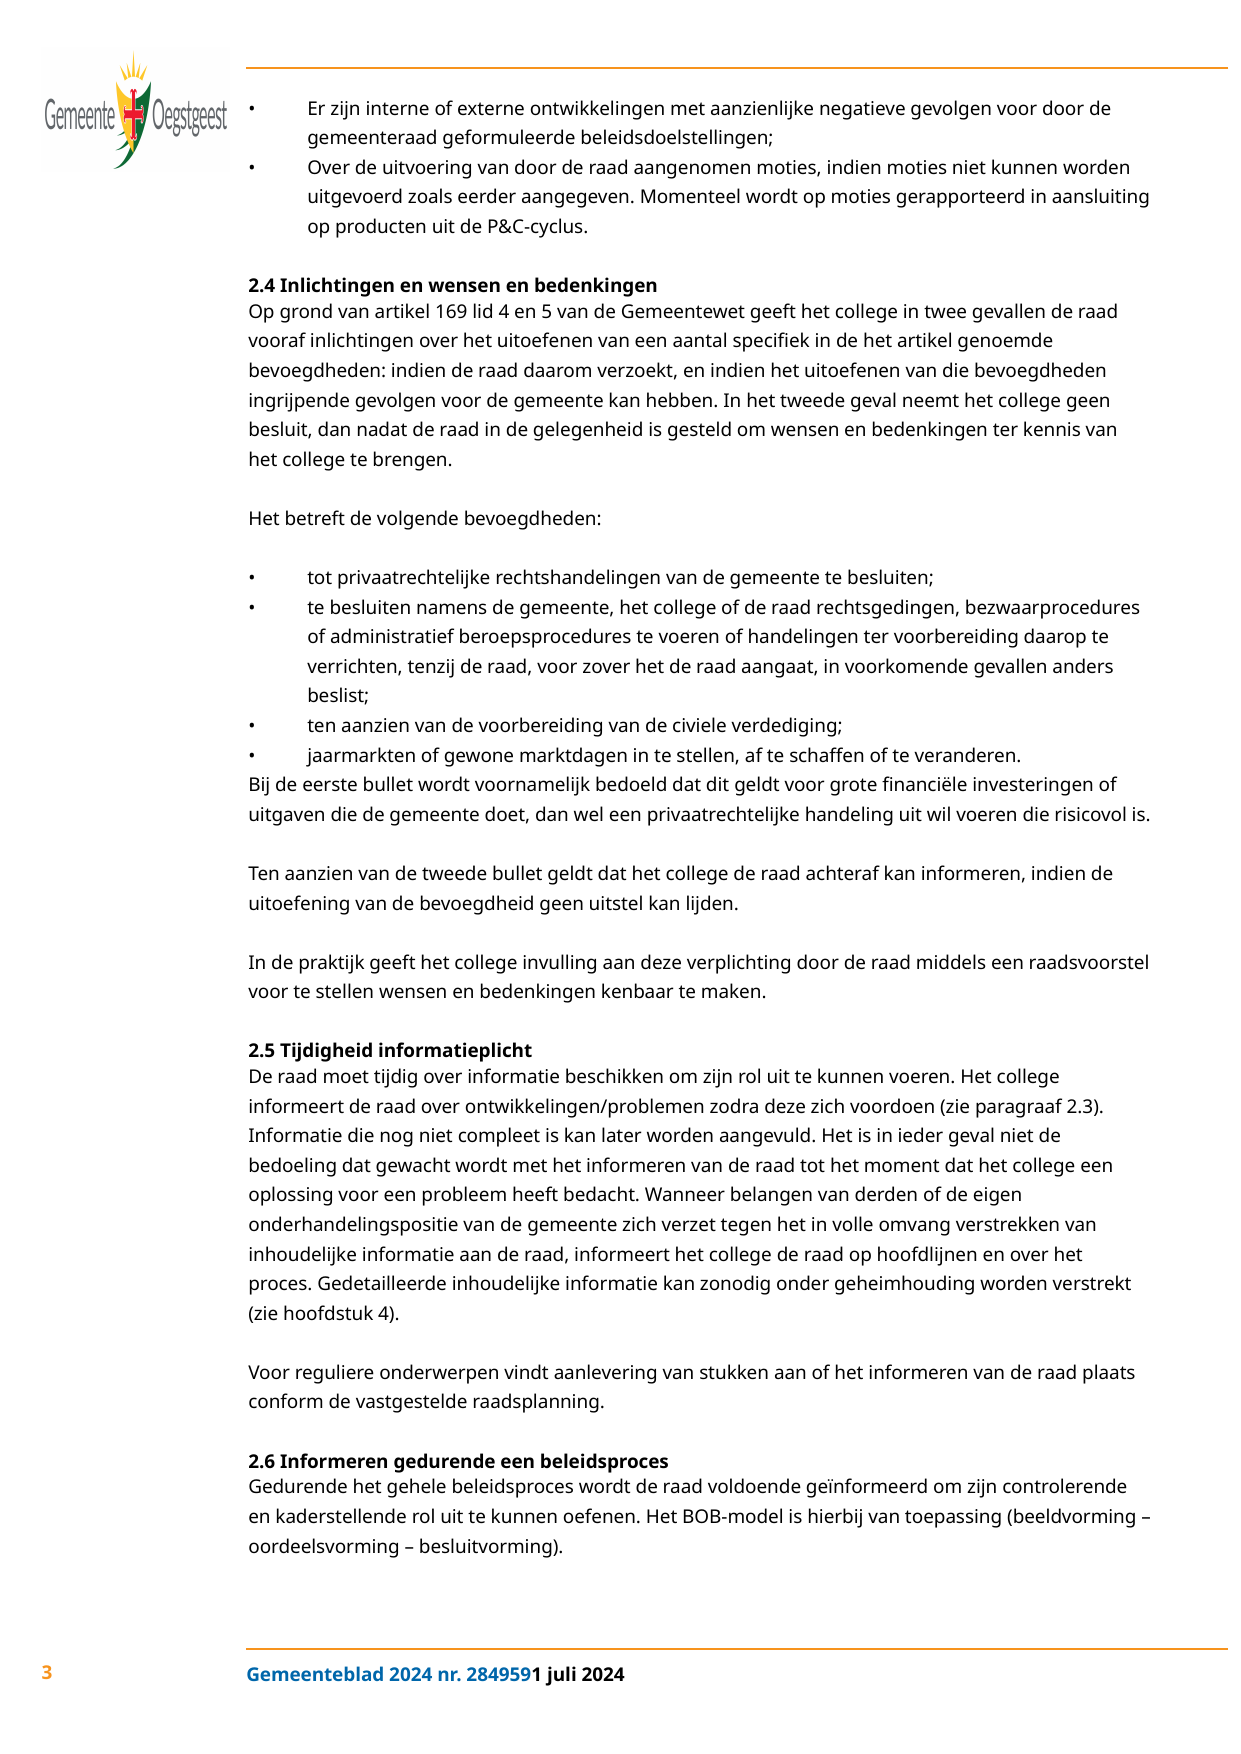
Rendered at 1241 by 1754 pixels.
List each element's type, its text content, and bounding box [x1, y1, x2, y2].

text Op grond van artikel 169 lid 4 en 5 van de Gemeentewet geeft het college in twee gevallen de raad vooraf inlichtingen over het uitoefenen van een aantal specifiek in de het artikel genoemde bevoegdheden: indien de raad daarom verzoekt, en indien het uitoefenen van die bevoegdheden ingrijpende gevolgen voor de gemeente kan hebben. In het tweede geval neemt het college geen besluit, dan nadat de raad in de gelegenheid is gesteld om wensen en bedenkingen ter kennis van het college te brengen. [248, 298, 1152, 472]
text Bij de eerste bullet wordt voornamelijk bedoeld dat dit geldt voor grote financiële investeringen of uitgaven die de gemeente doet, dan wel een privaatrechtelijke handeling uit wil voeren die risicovol is. [248, 771, 1152, 827]
text Ten aanzien van de tweede bullet geldt dat het college de raad achteraf kan informeren, indien de uitoefening van de bevoegdheid geen uitstel kan lijden. [248, 860, 1152, 915]
text 2.6 Informeren gedurende een beleidsproces [248, 1448, 1152, 1474]
picture [41, 47, 231, 172]
text De raad moet tijdig over informatie beschikken om zijn rol uit te kunnen voeren. Het college informeert de raad over ontwikkelingen/problemen zodra deze zich voordoen (zie paragraaf 2.3). Informatie die nog niet compleet is kan later worden aangevuld. Het is in ieder geval niet de bedoeling dat gewacht wordt met het informeren van de raad tot het moment dat het college een oplossing voor een probleem heeft bedacht. Wanneer belangen van derden of de eigen onderhandelingspositie van de gemeente zich verzet tegen het in volle omvang verstrekken van inhoudelijke informatie aan de raad, informeert het college de raad op hoofdlijnen en over het proces. Gedetailleerde inhoudelijke informatie kan zonodig onder geheimhouding worden verstrekt (zie hoofdstuk 4). [248, 1063, 1152, 1326]
text Het betreft de volgende bevoegdheden: [248, 505, 1152, 531]
text In de praktijk geeft het college invulling aan deze verplichting door de raad middels een raadsvoorstel voor te stellen wensen en bedenkingen kenbaar te maken. [248, 949, 1152, 1004]
text Gedurende het gehele beleidsproces wordt de raad voldoende geïnformeerd om zijn controlerende en kaderstellende rol uit te kunnen oefenen. Het BOB-model is hierbij van toepassing (beeldvorming – oordeelsvorming – besluitvorming). [248, 1474, 1152, 1558]
list tot privaatrechtelijke rechtshandelingen van de gemeente te besluiten; [248, 564, 1152, 590]
list jaarmarkten of gewone marktdagen in te stellen, af te schaffen of te veranderen. [248, 742, 1152, 767]
text 2.5 Tijdigheid informatieplicht [248, 1038, 1152, 1063]
text Voor reguliere onderwerpen vindt aanlevering van stukken aan of het informeren van de raad plaats conform de vastgestelde raadsplanning. [248, 1359, 1152, 1414]
list te besluiten namens de gemeente, het college of de raad rechtsgedingen, bezwaarprocedures of administratief beroepsprocedures te voeren of handelingen ter voorbereiding daarop te verrichten, tenzij de raad, voor zover het de raad aangaat, in voorkomende gevallen anders beslist; [248, 594, 1152, 708]
list ten aanzien van de voorbereiding van de civiele verdediging; [248, 712, 1152, 738]
text 2.4 Inlichtingen en wensen en bedenkingen [248, 272, 1152, 298]
list Over de uitvoering van door de raad aangenomen moties, indien moties niet kunnen worden uitgevoerd zoals eerder aangegeven. Momenteel wordt op moties gerapporteerd in aansluiting op producten uit de P&C-cyclus. [248, 154, 1152, 239]
list Er zijn interne of externe ontwikkelingen met aanzienlijke negatieve gevolgen voor door de gemeenteraad geformuleerde beleidsdoelstellingen; [248, 95, 1152, 150]
